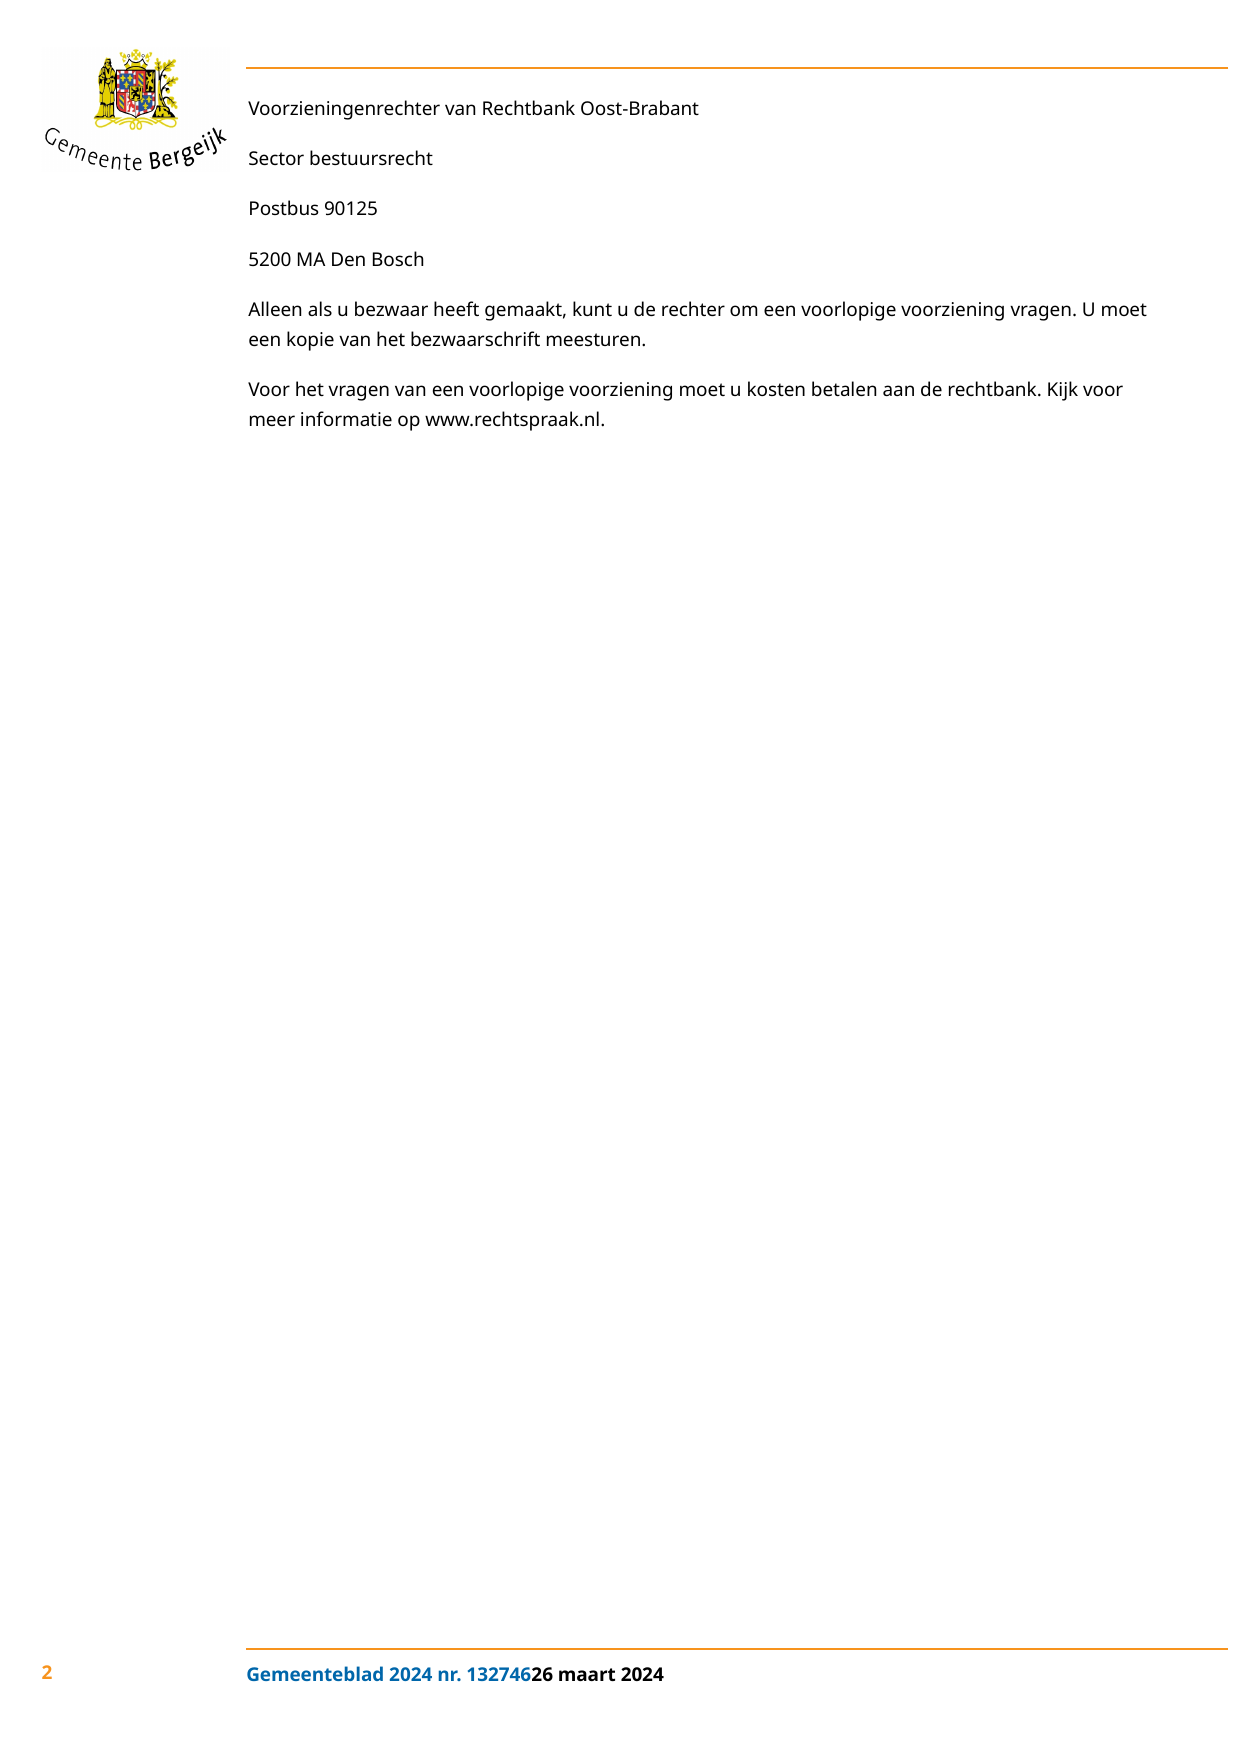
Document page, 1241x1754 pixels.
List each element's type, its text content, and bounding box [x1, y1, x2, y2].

text Postbus 90125 [248, 196, 1152, 221]
text Sector bestuursrecht [248, 145, 1152, 171]
text Voor het vragen van een voorlopige voorziening moet u kosten betalen aan de rechtbank. Kijk voor meer informatie op www.rechtspraak.nl. [248, 376, 1152, 432]
text Alleen als u bezwaar heeft gemaakt, kunt u de rechter om een voorlopige voorziening vragen. U moet een kopie van het bezwaarschrift meesturen. [248, 296, 1152, 352]
picture [41, 47, 231, 172]
text Voorzieningenrechter van Rechtbank Oost-Brabant [248, 95, 1152, 121]
text 5200 MA Den Bosch [248, 246, 1152, 272]
